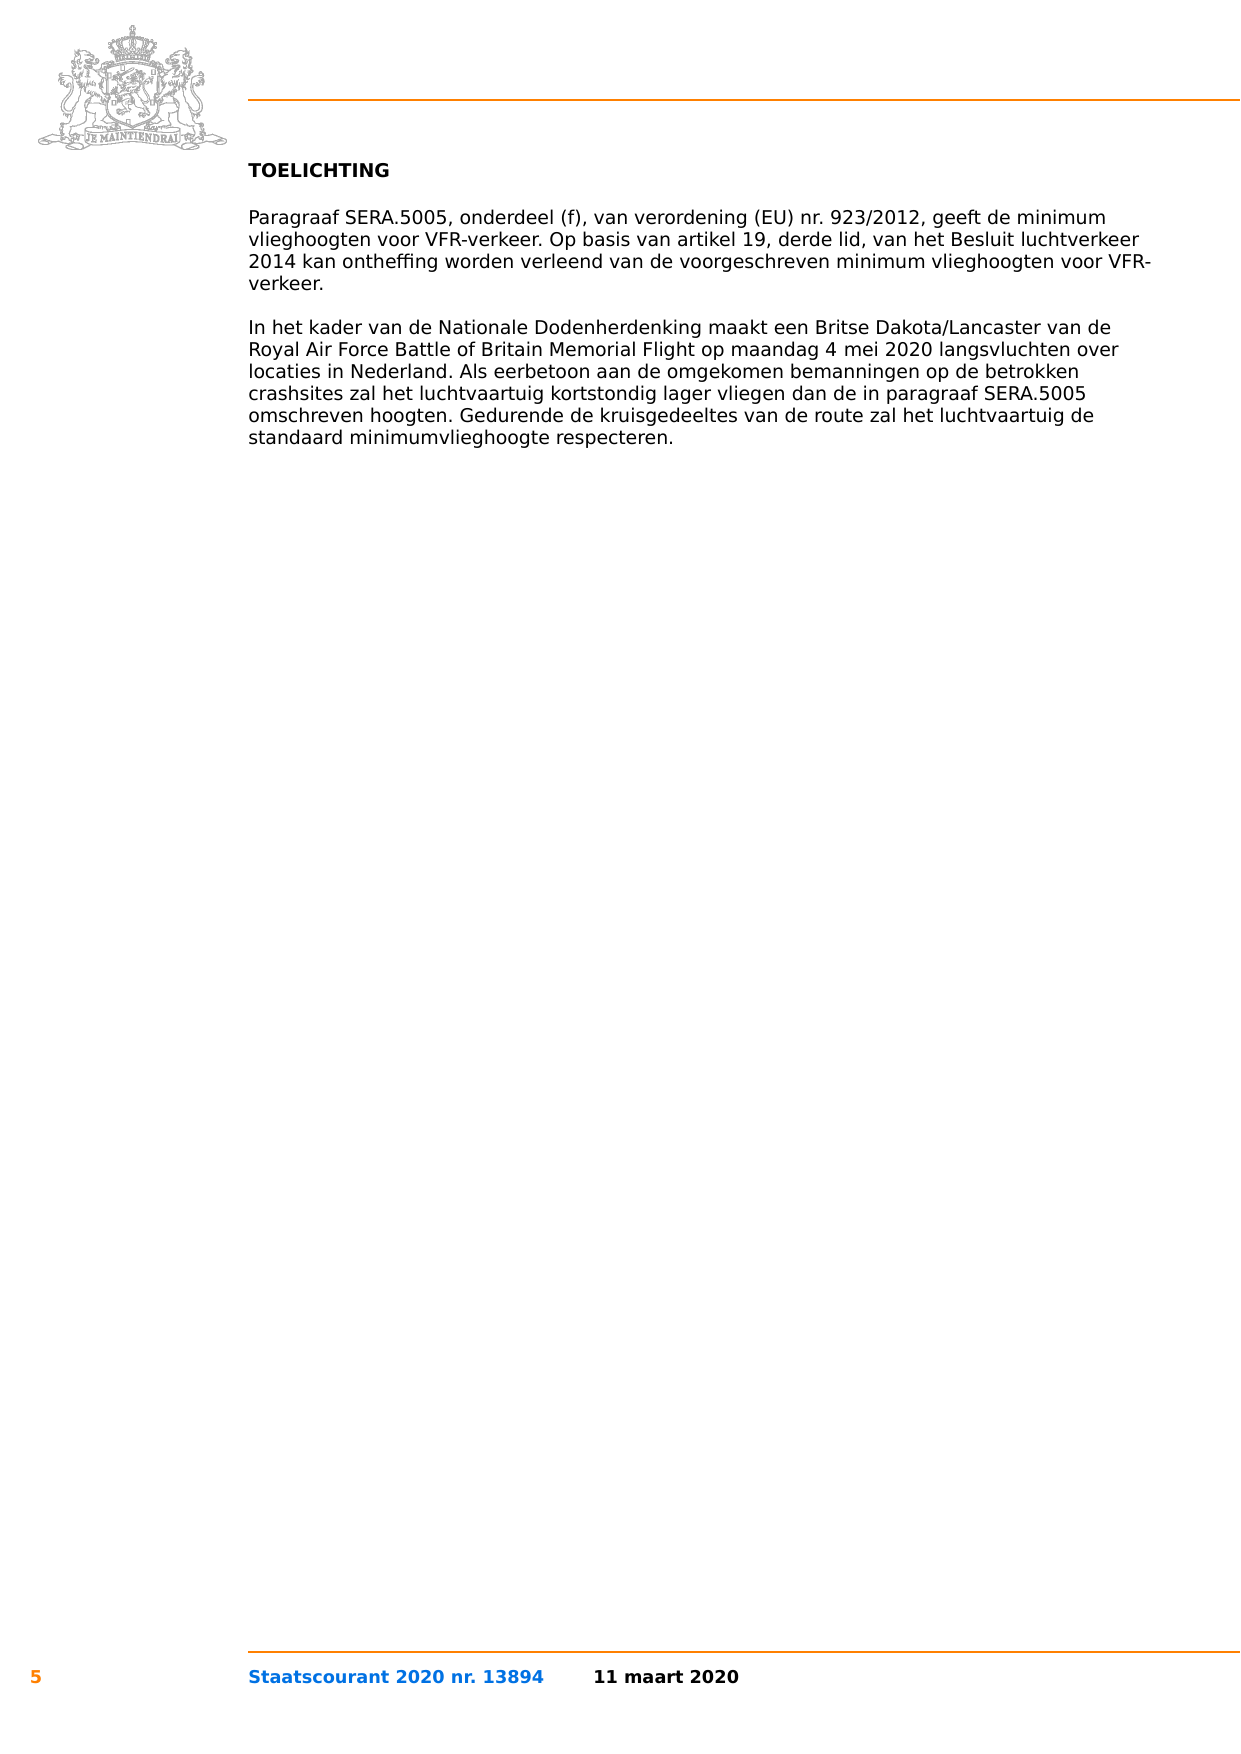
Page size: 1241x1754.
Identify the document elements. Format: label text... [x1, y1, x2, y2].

text Paragraaf SERA.5005, onderdeel (f), van verordening (EU) nr. 923/2012, geeft de minimum vlieghoogten voor VFR-verkeer. Op basis van artikel 19, derde lid, van het Besluit luchtverkeer 2014 kan ontheffing worden verleend van de voorgeschreven minimum vlieghoogten voor VFR-verkeer. [248, 207, 1163, 295]
text In het kader van de Nationale Dodenherdenking maakt een Britse Dakota/Lancaster van de Royal Air Force Battle of Britain Memorial Flight op maandag 4 mei 2020 langsvluchten over locaties in Nederland. Als eerbetoon aan de omgekomen bemanningen op de betrokken crashsites zal het luchtvaartuig kortstondig lager vliegen dan de in paragraaf SERA.5005 omschreven hoogten. Gedurende de kruisgedeeltes van de route zal het luchtvaartuig de standaard minimumvlieghoogte respecteren. [248, 317, 1163, 448]
picture [38, 25, 227, 150]
subtitle TOELICHTING [248, 160, 1163, 182]
